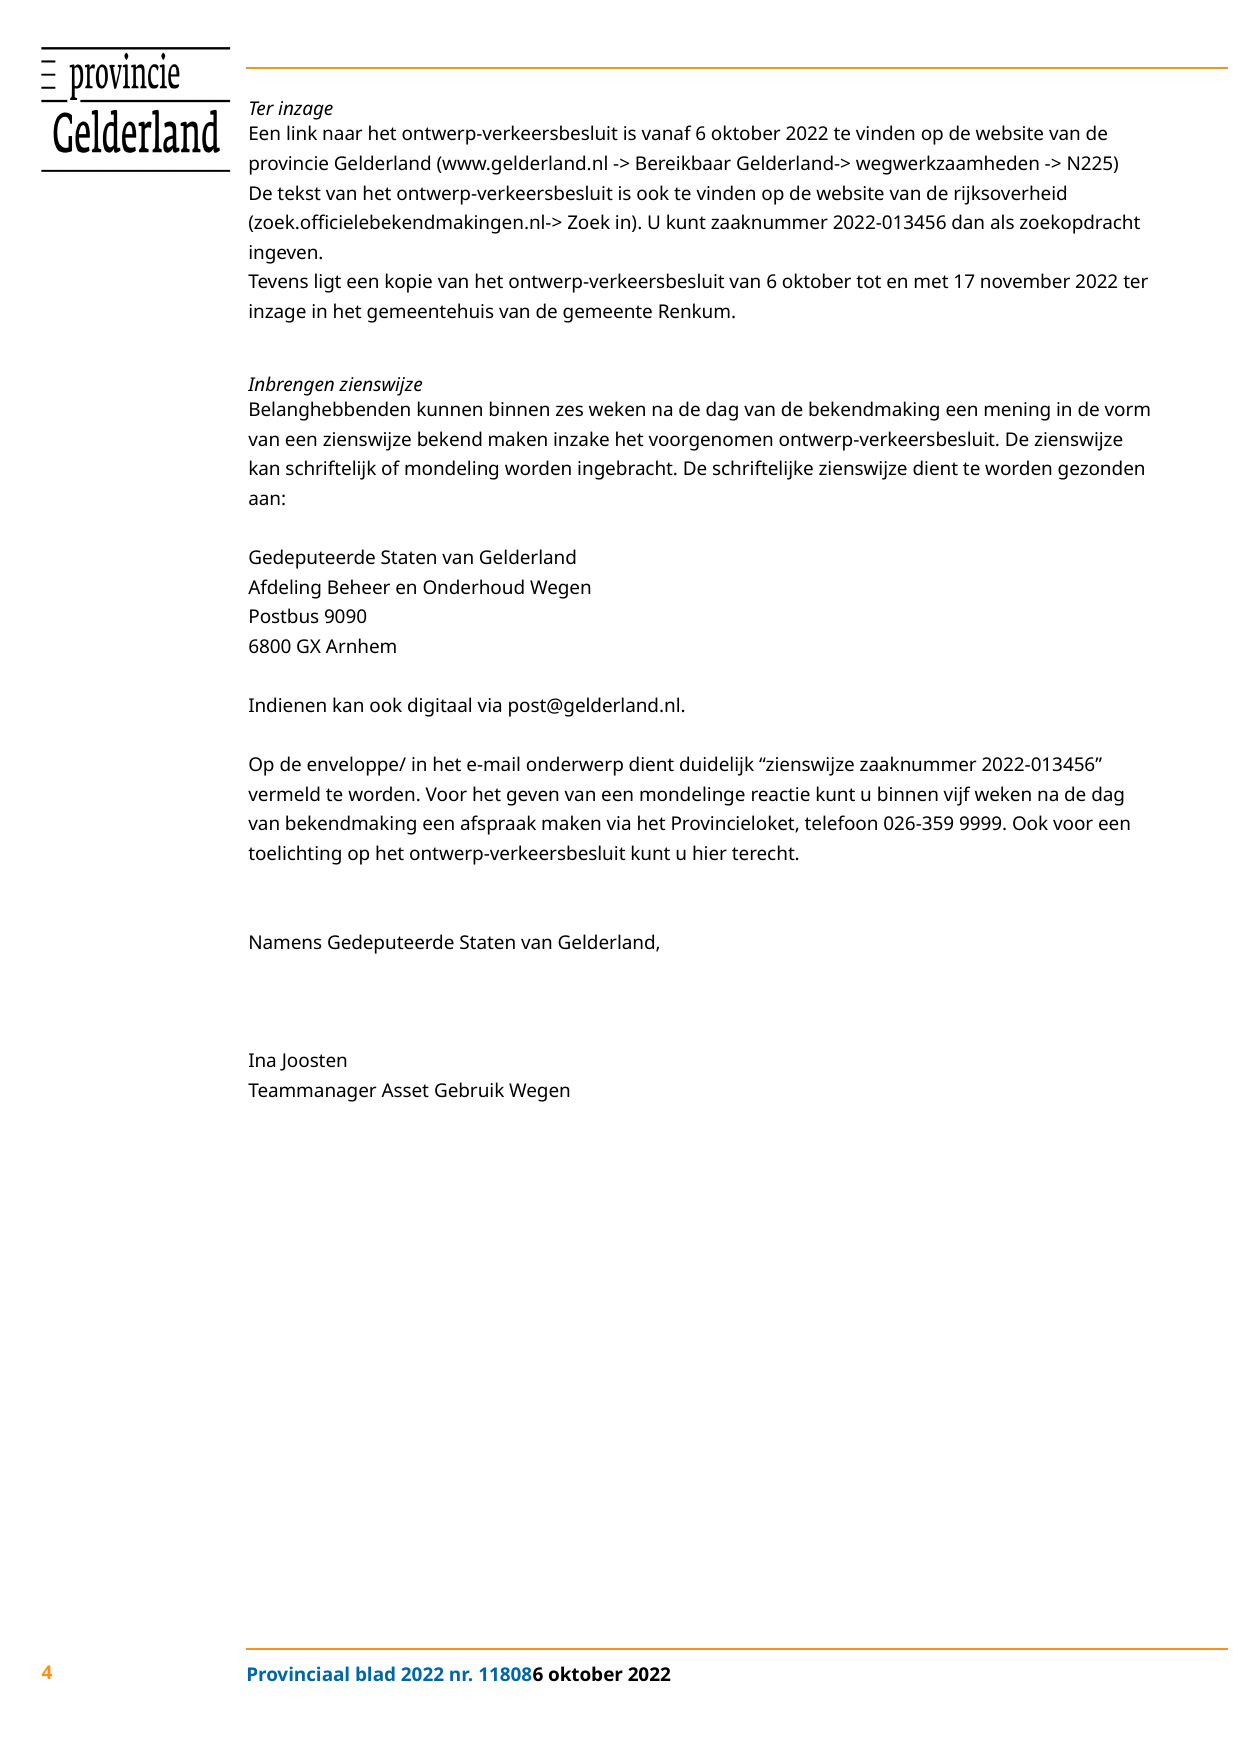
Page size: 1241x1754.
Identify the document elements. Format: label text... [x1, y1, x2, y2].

picture [41, 47, 231, 172]
text De tekst van het ontwerp-verkeersbesluit is ook te vinden op de website van de rijksoverheid (zoek.officielebekendmakingen.nl-> Zoek in). U kunt zaaknummer 2022-013456 dan als zoekopdracht ingeven. [248, 180, 1152, 264]
text Postbus 9090 [248, 603, 1152, 629]
text Teammanager Asset Gebruik Wegen [248, 1077, 1152, 1103]
text Op de enveloppe/ in het e-mail onderwerp dient duidelijk “zienswijze zaaknummer 2022-013456” vermeld te worden. Voor het geven van een mondelinge reactie kunt u binnen vijf weken na de dag van bekendmaking een afspraak maken via het Provincieloket, telefoon 026-359 9999. Ook voor een toelichting op het ontwerp-verkeersbesluit kunt u hier terecht. [248, 751, 1152, 866]
text Indienen kan ook digitaal via post@gelderland.nl. [248, 692, 1152, 718]
text Namens Gedeputeerde Staten van Gelderland, [248, 929, 1152, 955]
text Gedeputeerde Staten van Gelderland [248, 544, 1152, 570]
text Ter inzage [248, 95, 1152, 121]
text 6800 GX Arnhem [248, 633, 1152, 659]
text Inbrengen zienswijze [248, 371, 1152, 396]
text Ina Joosten [248, 1047, 1152, 1073]
text Een link naar het ontwerp-verkeersbesluit is vanaf 6 oktober 2022 te vinden op de website van de provincie Gelderland (www.gelderland.nl -> Bereikbaar Gelderland-> wegwerkzaamheden -> N225) [248, 121, 1152, 176]
text Belanghebbenden kunnen binnen zes weken na de dag van de bekendmaking een mening in de vorm van een zienswijze bekend maken inzake het voorgenomen ontwerp-verkeersbesluit. De zienswijze kan schriftelijk of mondeling worden ingebracht. De schriftelijke zienswijze dient te worden gezonden aan: [248, 396, 1152, 511]
text Afdeling Beheer en Onderhoud Wegen [248, 574, 1152, 600]
text Tevens ligt een kopie van het ontwerp-verkeersbesluit van 6 oktober tot en met 17 november 2022 ter inzage in het gemeentehuis van de gemeente Renkum. [248, 268, 1152, 324]
